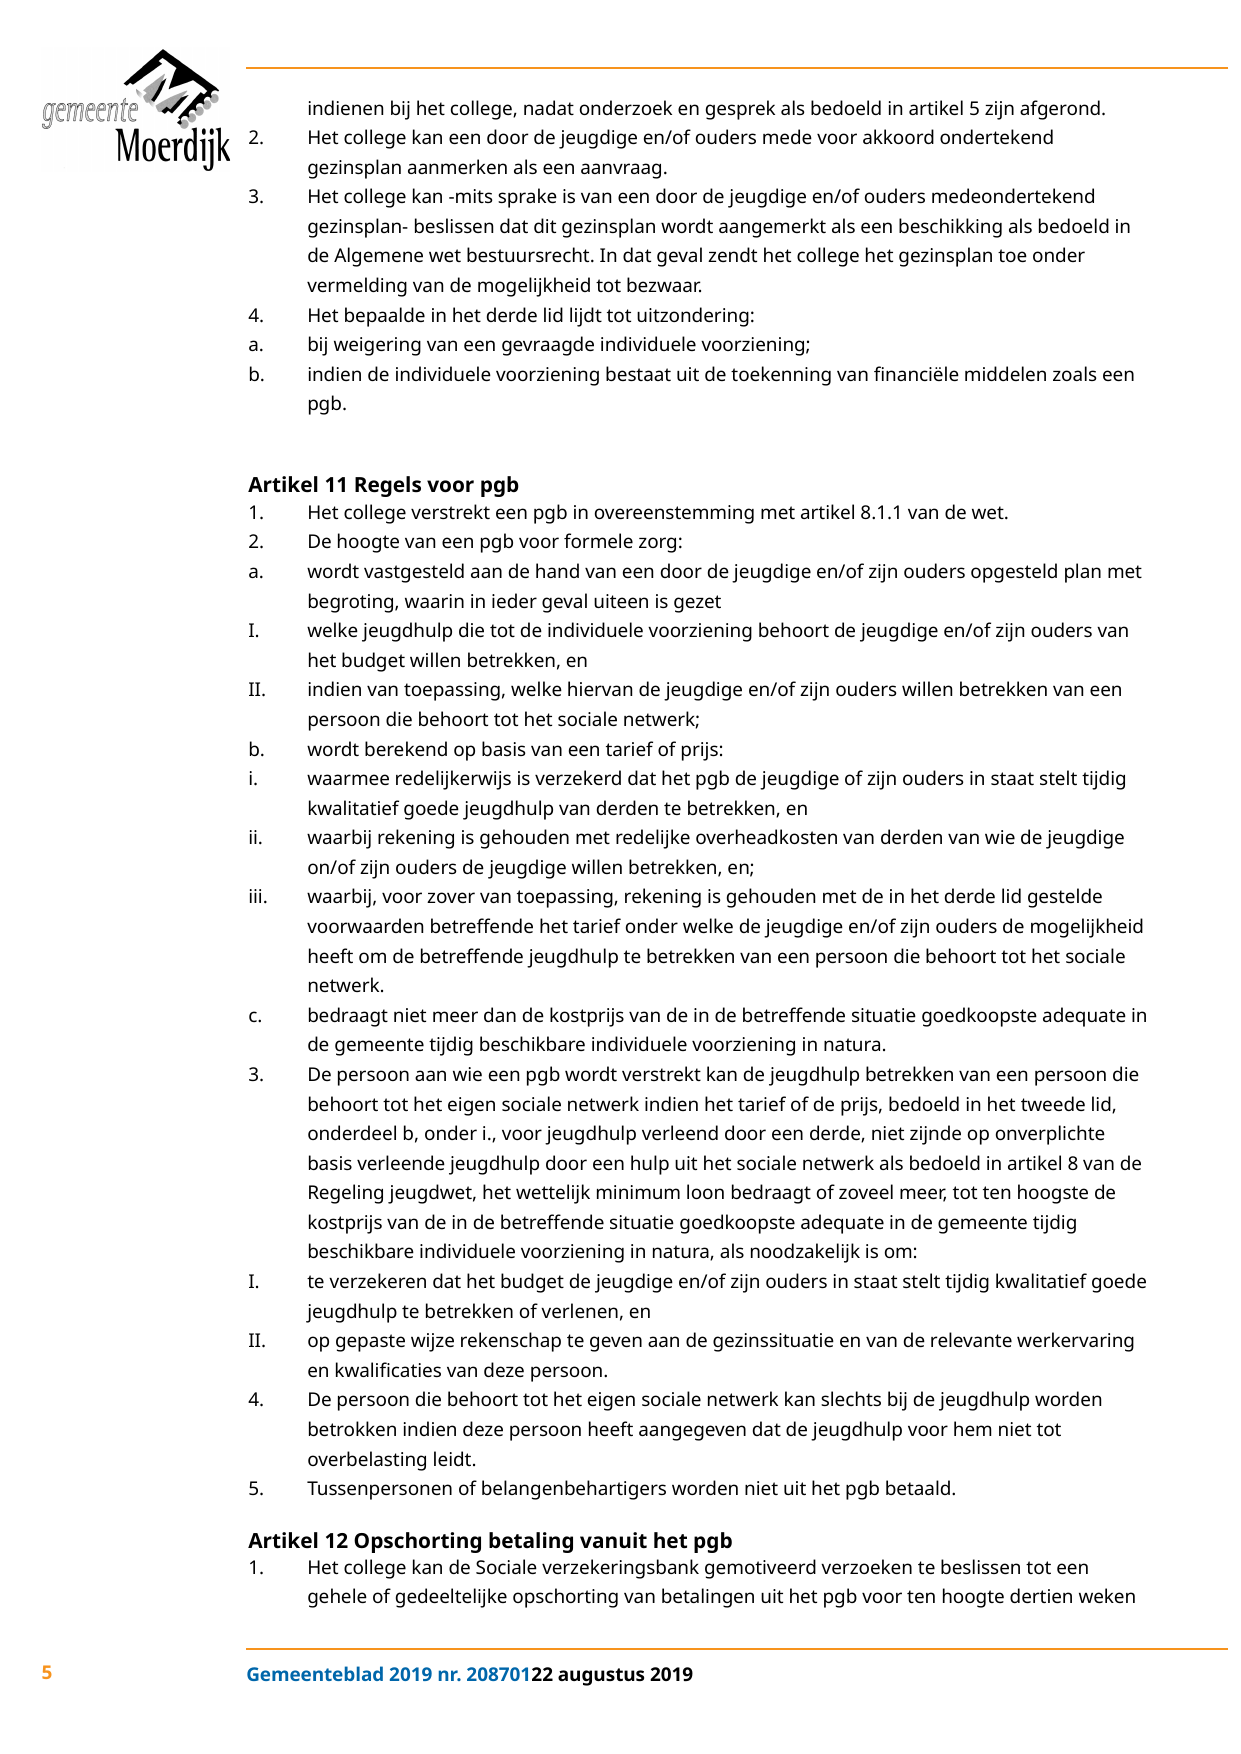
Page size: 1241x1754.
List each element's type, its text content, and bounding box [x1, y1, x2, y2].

list Tussenpersonen of belangenbehartigers worden niet uit het pgb betaald. [248, 1475, 1152, 1501]
list De persoon aan wie een pgb wordt verstrekt kan de jeugdhulp betrekken van een persoon die behoort tot het eigen sociale netwerk indien het tarief of de prijs, bedoeld in het tweede lid, onderdeel b, onder i., voor jeugdhulp verleend door een derde, niet zijnde op onverplichte basis verleende jeugdhulp door een hulp uit het sociale netwerk als bedoeld in artikel 8 van de Regeling jeugdwet, het wettelijk minimum loon bedraagt of zoveel meer, tot ten hoogste de kostprijs van de in de betreffende situatie goedkoopste adequate in de gemeente tijdig beschikbare individuele voorziening in natura, als noodzakelijk is om: [248, 1061, 1152, 1264]
list indien de individuele voorziening bestaat uit de toekenning van financiële middelen zoals een pgb. [248, 361, 1152, 416]
picture [41, 47, 231, 172]
list Het college kan de Sociale verzekeringsbank gemotiveerd verzoeken te beslissen tot een gehele of gedeeltelijke opschorting van betalingen uit het pgb voor ten hoogte dertien weken [248, 1554, 1152, 1609]
list indienen bij het college, nadat onderzoek en gesprek als bedoeld in artikel 5 zijn afgerond. [248, 95, 1152, 121]
list waarbij rekening is gehouden met redelijke overheadkosten van derden van wie de jeugdige on/of zijn ouders de jeugdige willen betrekken, en; [248, 824, 1152, 880]
list Het bepaalde in het derde lid lijdt tot uitzondering: [248, 302, 1152, 328]
text Artikel 11 Regels voor pgb [248, 471, 1152, 499]
list op gepaste wijze rekenschap te geven aan de gezinssituatie en van de relevante werkervaring en kwalificaties van deze persoon. [248, 1327, 1152, 1383]
list waarbij, voor zover van toepassing, rekening is gehouden met de in het derde lid gestelde voorwaarden betreffende het tarief onder welke de jeugdige en/of zijn ouders de mogelijkheid heeft om de betreffende jeugdhulp te betrekken van een persoon die behoort tot het sociale netwerk. [248, 884, 1152, 998]
list wordt berekend op basis van een tarief of prijs: [248, 736, 1152, 761]
list bij weigering van een gevraagde individuele voorziening; [248, 331, 1152, 357]
list De hoogte van een pgb voor formele zorg: [248, 529, 1152, 554]
list bedraagt niet meer dan de kostprijs van de in de betreffende situatie goedkoopste adequate in de gemeente tijdig beschikbare individuele voorziening in natura. [248, 1002, 1152, 1057]
list waarmee redelijkerwijs is verzekerd dat het pgb de jeugdige of zijn ouders in staat stelt tijdig kwalitatief goede jeugdhulp van derden te betrekken, en [248, 765, 1152, 821]
text Artikel 12 Opschorting betaling vanuit het pgb [248, 1526, 1152, 1554]
list Het college kan een door de jeugdige en/of ouders mede voor akkoord ondertekend gezinsplan aanmerken als een aanvraag. [248, 124, 1152, 180]
list De persoon die behoort tot het eigen sociale netwerk kan slechts bij de jeugdhulp worden betrokken indien deze persoon heeft aangegeven dat de jeugdhulp voor hem niet tot overbelasting leidt. [248, 1387, 1152, 1471]
list Het college verstrekt een pgb in overeenstemming met artikel 8.1.1 van de wet. [248, 499, 1152, 525]
list Het college kan -mits sprake is van een door de jeugdige en/of ouders medeondertekend gezinsplan- beslissen dat dit gezinsplan wordt aangemerkt als een beschikking als bedoeld in de Algemene wet bestuursrecht. In dat geval zendt het college het gezinsplan toe onder vermelding van de mogelijkheid tot bezwaar. [248, 183, 1152, 298]
list indien van toepassing, welke hiervan de jeugdige en/of zijn ouders willen betrekken van een persoon die behoort tot het sociale netwerk; [248, 677, 1152, 732]
list welke jeugdhulp die tot de individuele voorziening behoort de jeugdige en/of zijn ouders van het budget willen betrekken, en [248, 617, 1152, 673]
list wordt vastgesteld aan de hand van een door de jeugdige en/of zijn ouders opgesteld plan met begroting, waarin in ieder geval uiteen is gezet [248, 558, 1152, 613]
list te verzekeren dat het budget de jeugdige en/of zijn ouders in staat stelt tijdig kwalitatief goede jeugdhulp te betrekken of verlenen, en [248, 1268, 1152, 1323]
